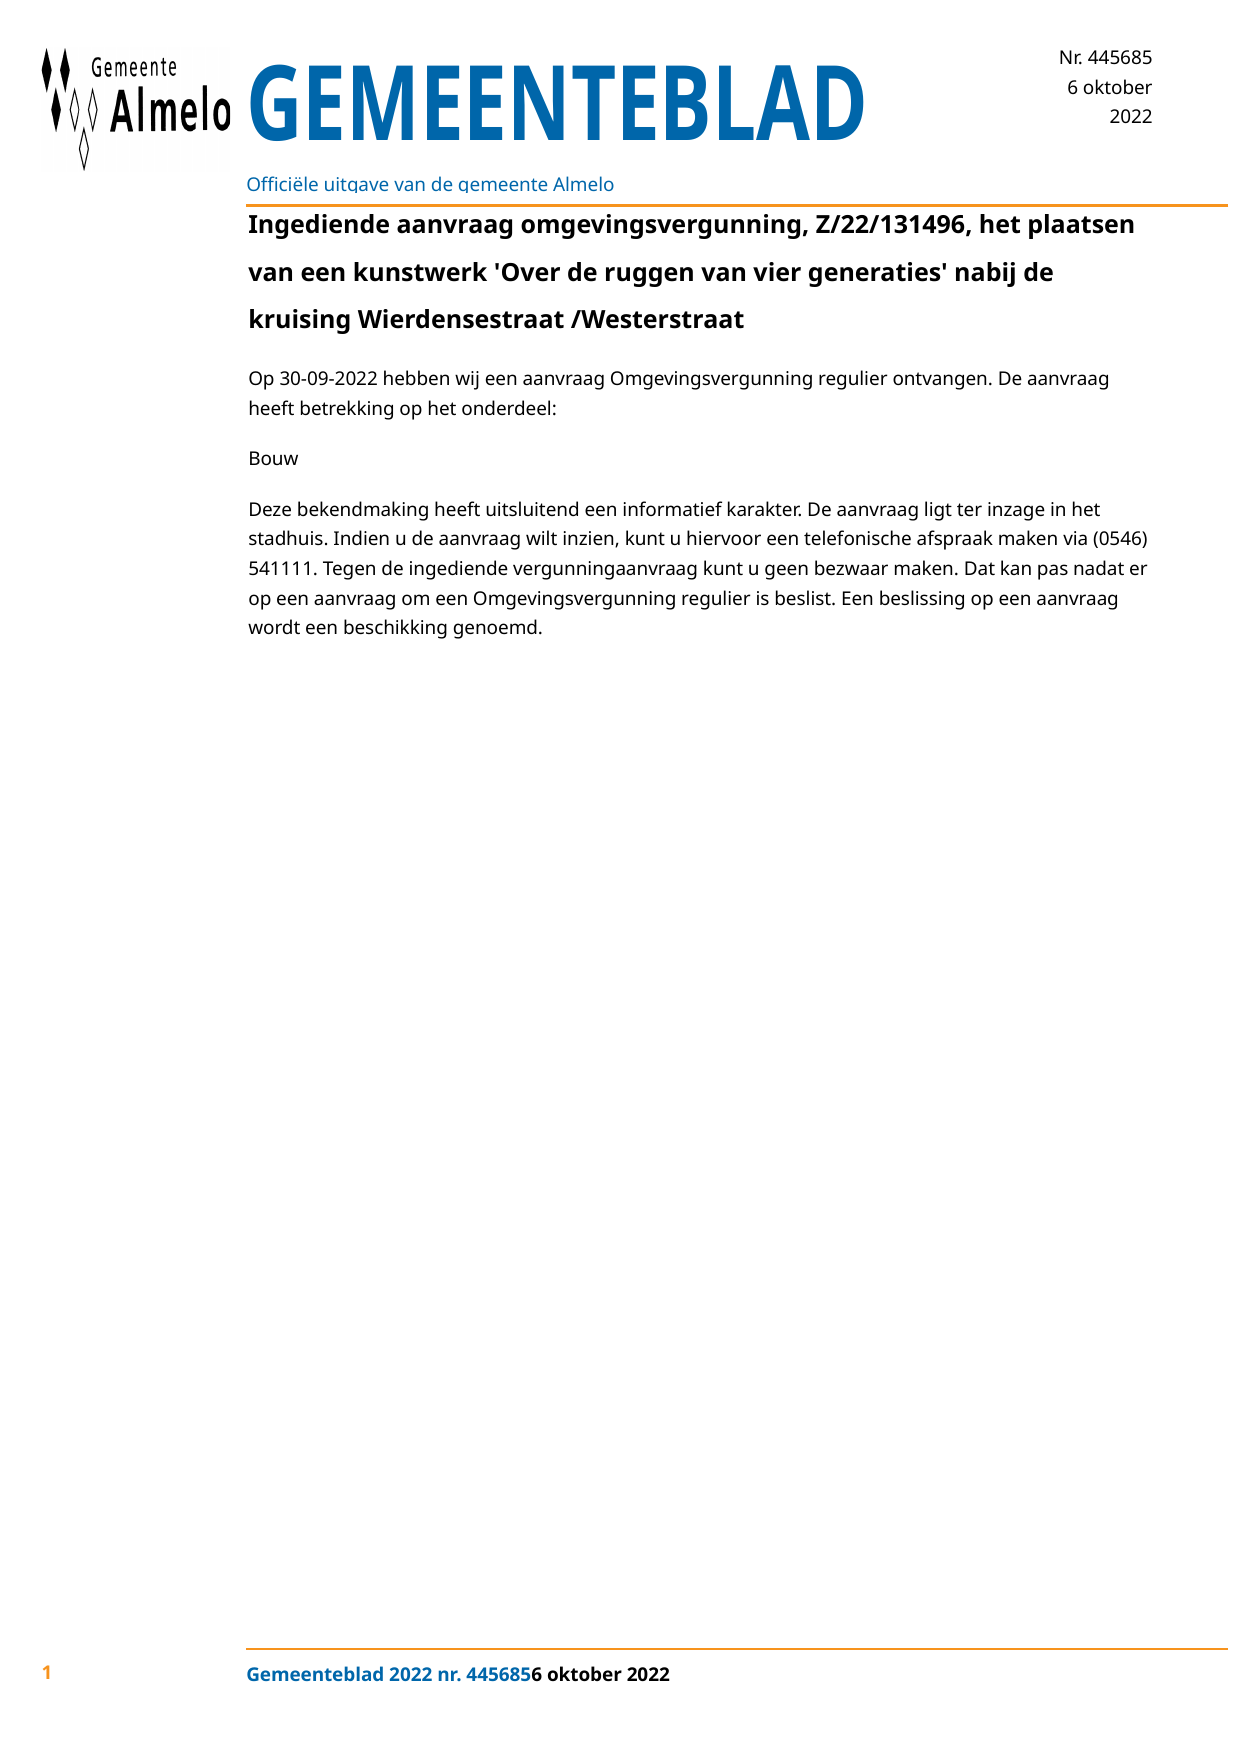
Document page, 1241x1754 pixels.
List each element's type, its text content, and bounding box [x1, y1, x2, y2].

text Deze bekendmaking heeft uitsluitend een informatief karakter. De aanvraag ligt ter inzage in het stadhuis. Indien u de aanvraag wilt inzien, kunt u hiervoor een telefonische afspraak maken via (0546) 541111. Tegen de ingediende vergunningaanvraag kunt u geen bezwaar maken. Dat kan pas nadat er op een aanvraag om een Omgevingsvergunning regulier is beslist. Een beslissing op een aanvraag wordt een beschikking genoemd. [248, 496, 1152, 640]
text Bouw [248, 446, 1152, 471]
picture [41, 47, 231, 172]
text Ingediende aanvraag omgevingsvergunning, Z/22/131496, het plaatsen van een kunstwerk 'Over de ruggen van vier generaties' nabij de kruising Wierdensestraat /Westerstraat [248, 207, 1152, 336]
text Op 30-09-2022 hebben wij een aanvraag Omgevingsvergunning regulier ontvangen. De aanvraag heeft betrekking op het onderdeel: [248, 366, 1152, 421]
